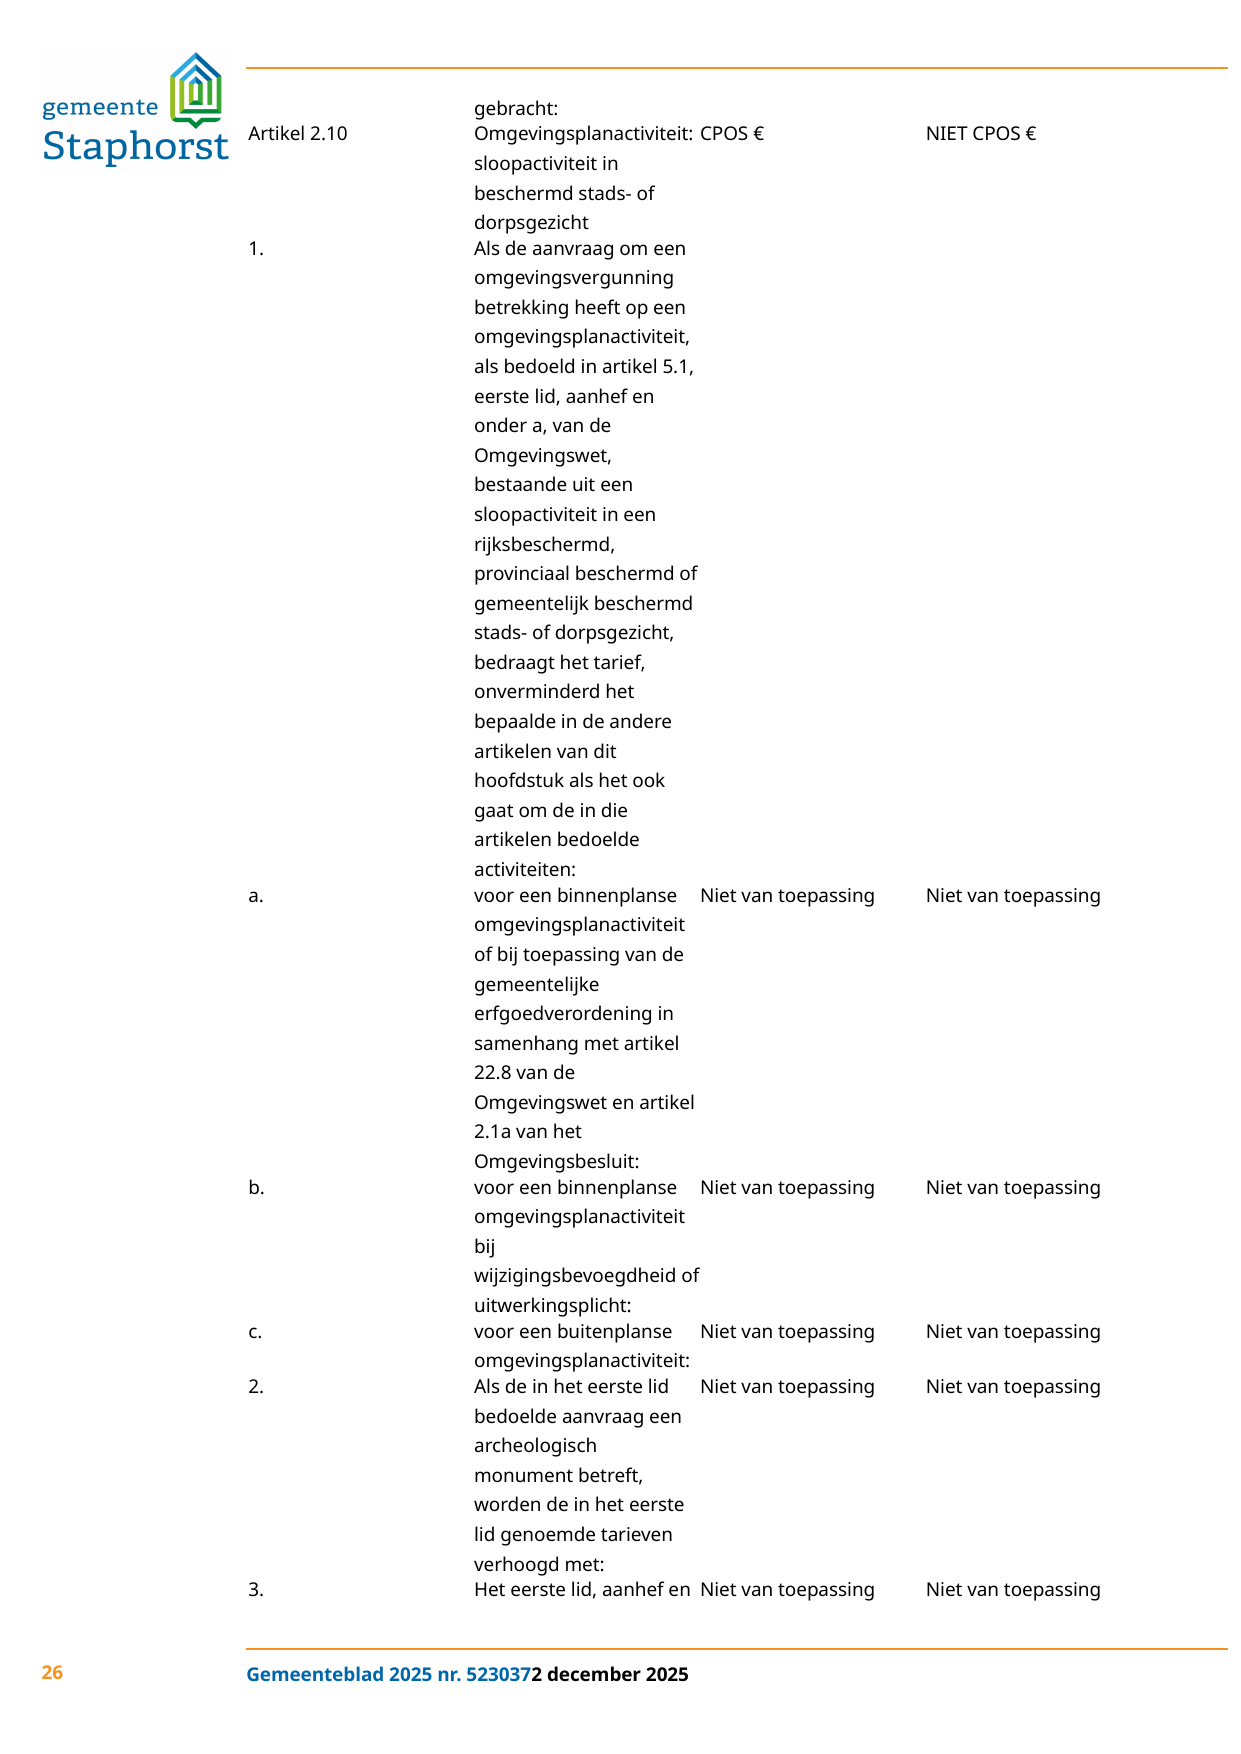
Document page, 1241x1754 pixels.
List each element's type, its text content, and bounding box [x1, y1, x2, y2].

table_cell CPOS € [700, 121, 926, 235]
table_cell Als de aanvraag om een omgevingsvergunning betrekking heeft op een omgevingsplanactiviteit, als bedoeld in artikel 5.1, eerste lid, aanhef en onder a, van de Omgevingswet, bestaande uit een sloopactiviteit in een rijksbeschermd, provinciaal beschermd of gemeentelijk beschermd stads- of dorpsgezicht, bedraagt het tarief, onverminderd het bepaalde in de andere artikelen van dit hoofdstuk als het ook gaat om de in die artikelen bedoelde activiteiten: [474, 235, 700, 882]
table_cell Niet van toepassing [926, 882, 1152, 1174]
table_cell a. [248, 882, 474, 1174]
table_cell Niet van toepassing [926, 1373, 1152, 1577]
table_cell Het eerste lid, aanhef en [474, 1577, 700, 1602]
picture [41, 47, 231, 172]
table_cell Niet van toepassing [700, 1577, 926, 1602]
table_cell c. [248, 1318, 474, 1373]
table_cell [926, 235, 1152, 882]
table_cell voor een buitenplanse omgevingsplanactiviteit: [474, 1318, 700, 1373]
table_cell 2. [248, 1373, 474, 1577]
table_cell NIET CPOS € [926, 121, 1152, 235]
table_cell Niet van toepassing [926, 1577, 1152, 1602]
table_cell Niet van toepassing [700, 882, 926, 1174]
table_cell voor een binnenplanse omgevingsplanactiviteit of bij toepassing van de gemeentelijke erfgoedverordening in samenhang met artikel 22.8 van de Omgevingswet en artikel 2.1a van het Omgevingsbesluit: [474, 882, 700, 1174]
table_cell b. [248, 1174, 474, 1318]
table_cell 3. [248, 1577, 474, 1602]
table_cell voor een binnenplanse omgevingsplanactiviteit bij wijzigingsbevoegdheid of uitwerkingsplicht: [474, 1174, 700, 1318]
table_cell Niet van toepassing [926, 1318, 1152, 1373]
table_cell Omgevingsplanactiviteit: sloopactiviteit in beschermd stads- of dorpsgezicht [474, 121, 700, 235]
table_cell Niet van toepassing [926, 1174, 1152, 1318]
table_cell [700, 95, 926, 121]
table_cell Niet van toepassing [700, 1318, 926, 1373]
table_cell Niet van toepassing [700, 1174, 926, 1318]
table_cell gebracht: [474, 95, 700, 121]
table_cell [700, 235, 926, 882]
table_cell [926, 95, 1152, 121]
table_cell Niet van toepassing [700, 1373, 926, 1577]
table_cell Artikel 2.10 [248, 121, 474, 235]
table_cell 1. [248, 235, 474, 882]
table_cell Als de in het eerste lid bedoelde aanvraag een archeologisch monument betreft, worden de in het eerste lid genoemde tarieven verhoogd met: [474, 1373, 700, 1577]
table_cell [248, 95, 474, 121]
